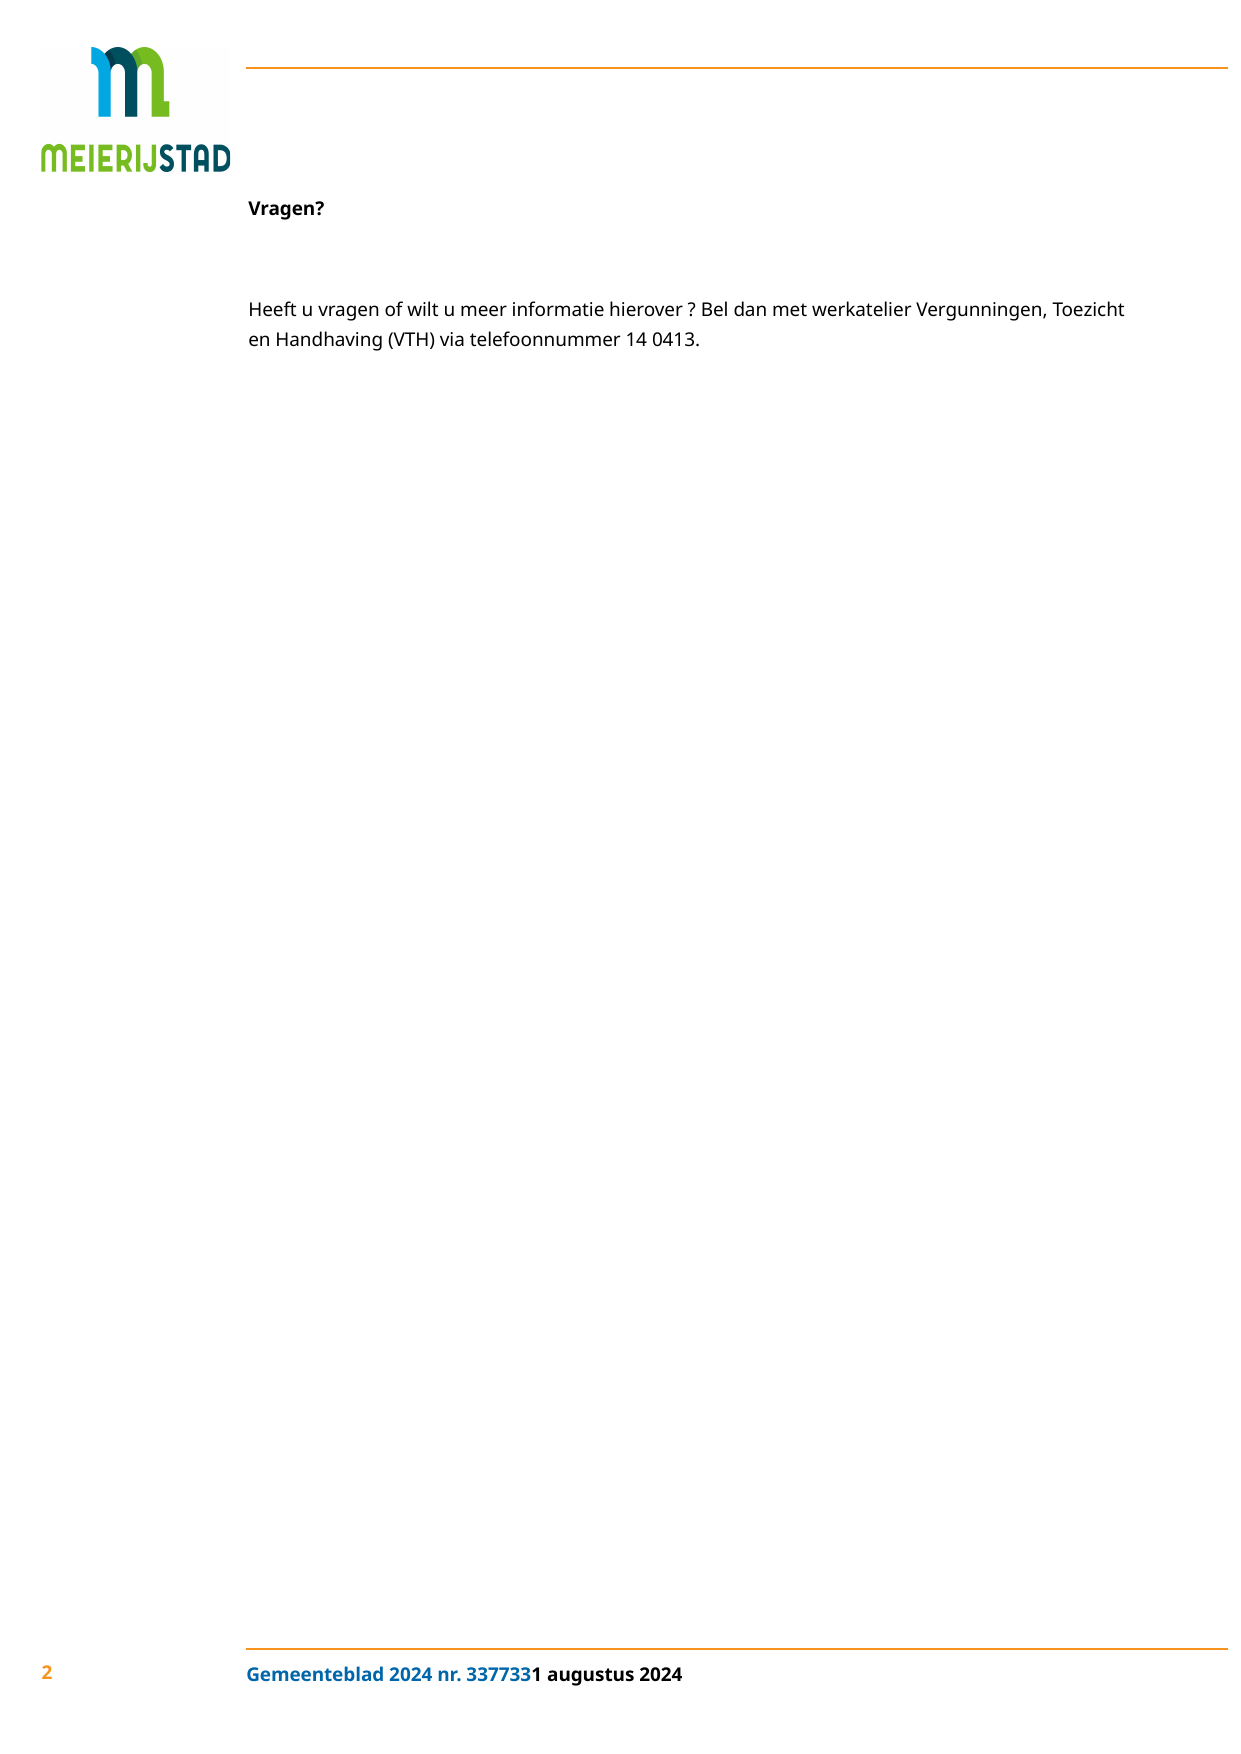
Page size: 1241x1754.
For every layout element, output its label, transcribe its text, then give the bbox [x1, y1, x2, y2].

text Vragen? [248, 196, 1152, 221]
text Heeft u vragen of wilt u meer informatie hierover ? Bel dan met werkatelier Vergunningen, Toezicht en Handhaving (VTH) via telefoonnummer 14 0413. [248, 296, 1152, 352]
picture [41, 47, 231, 172]
